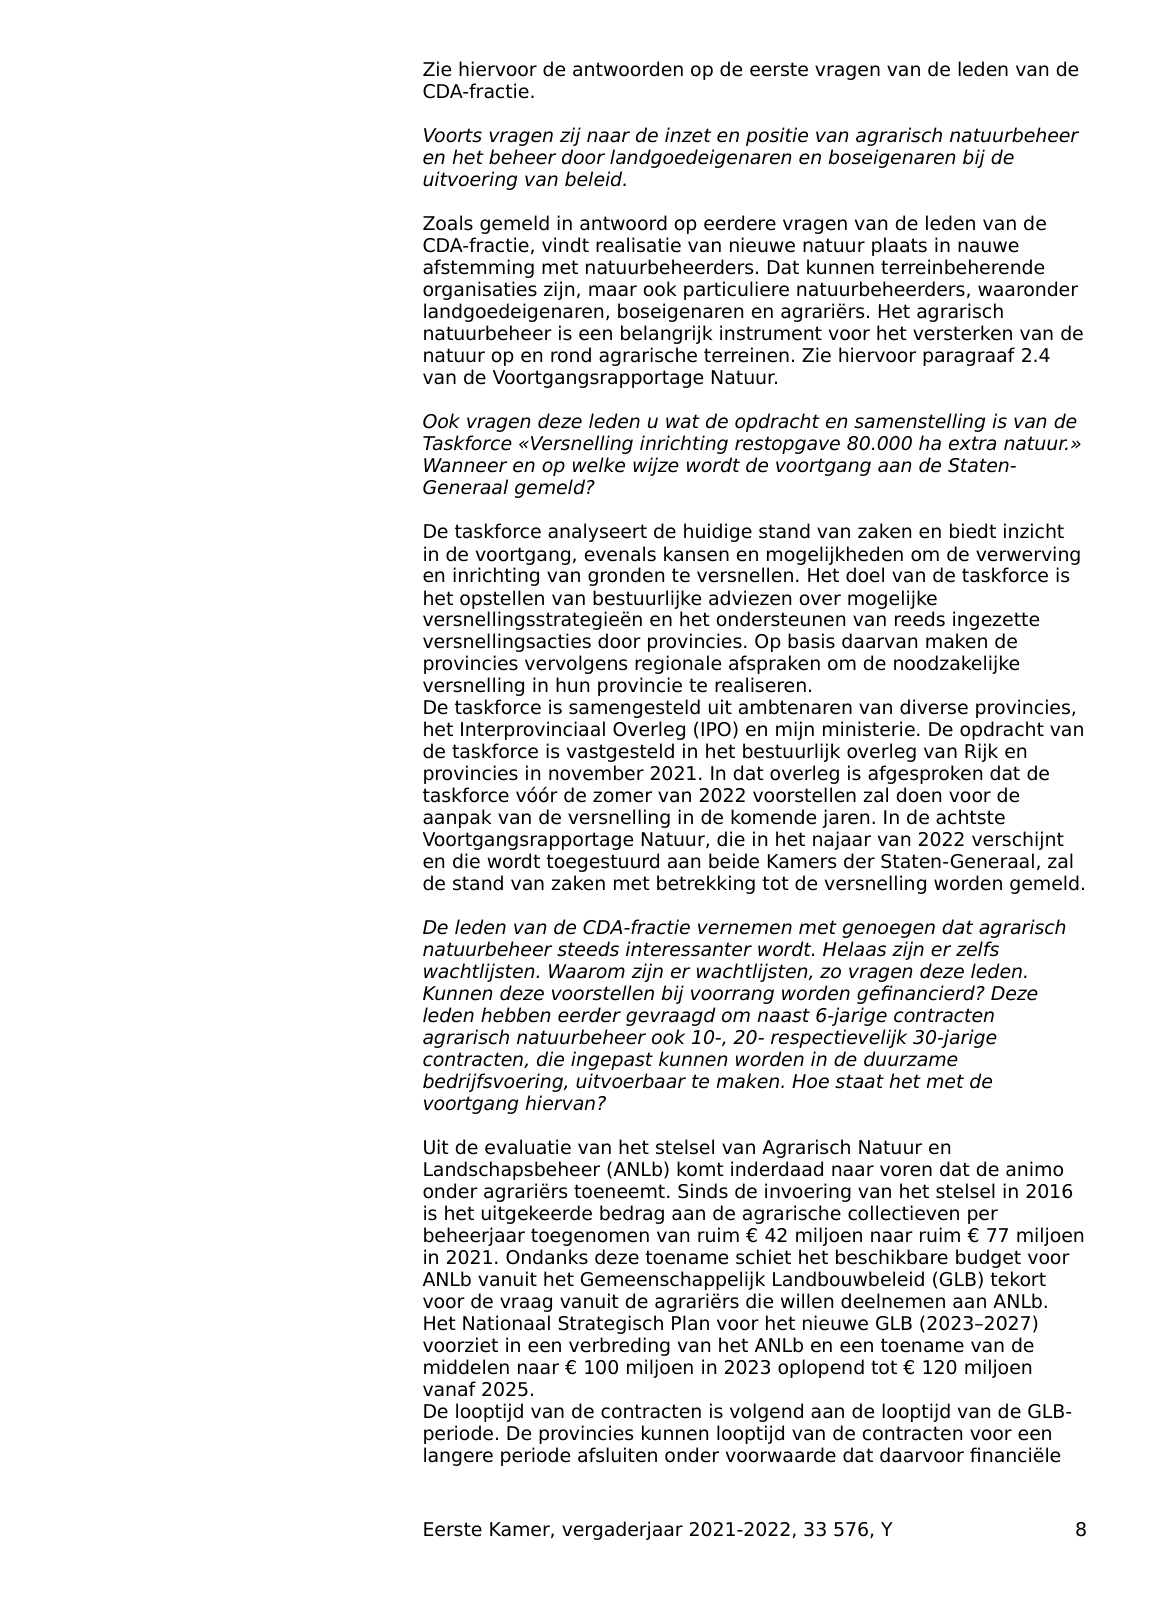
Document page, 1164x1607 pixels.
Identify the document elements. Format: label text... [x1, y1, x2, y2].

text Ook vragen deze leden u wat de opdracht en samenstelling is van de Taskforce «Versnelling inrichting restopgave 80.000 ha extra natuur.» Wanneer en op welke wijze wordt de voortgang aan de Staten-Generaal gemeld? [422, 411, 1087, 499]
text Voorts vragen zij naar de inzet en positie van agrarisch natuurbeheer en het beheer door landgoedeigenaren en boseigenaren bij de uitvoering van beleid. [422, 125, 1087, 191]
text Zoals gemeld in antwoord op eerdere vragen van de leden van de CDA-fractie, vindt realisatie van nieuwe natuur plaats in nauwe afstemming met natuurbeheerders. Dat kunnen terreinbeherende organisaties zijn, maar ook particuliere natuurbeheerders, waaronder landgoedeigenaren, boseigenaren en agrariërs. Het agrarisch natuurbeheer is een belangrijk instrument voor het versterken van de natuur op en rond agrarische terreinen. Zie hiervoor paragraaf 2.4 van de Voortgangsrapportage Natuur. [422, 213, 1087, 389]
text Uit de evaluatie van het stelsel van Agrarisch Natuur en Landschapsbeheer (ANLb) komt inderdaad naar voren dat de animo onder agrariërs toeneemt. Sinds de invoering van het stelsel in 2016 is het uitgekeerde bedrag aan de agrarische collectieven per beheerjaar toegenomen van ruim € 42 miljoen naar ruim € 77 miljoen in 2021. Ondanks deze toename schiet het beschikbare budget voor ANLb vanuit het Gemeenschappelijk Landbouwbeleid (GLB) tekort voor de vraag vanuit de agrariërs die willen deelnemen aan ANLb. Het Nationaal Strategisch Plan voor het nieuwe GLB (2023–2027) voorziet in een verbreding van het ANLb en een toename van de middelen naar € 100 miljoen in 2023 oplopend tot € 120 miljoen vanaf 2025. [422, 1137, 1087, 1401]
text De leden van de CDA-fractie vernemen met genoegen dat agrarisch natuurbeheer steeds interessanter wordt. Helaas zijn er zelfs wachtlijsten. Waarom zijn er wachtlijsten, zo vragen deze leden. Kunnen deze voorstellen bij voorrang worden gefinancierd? Deze leden hebben eerder gevraagd om naast 6-jarige contracten agrarisch natuurbeheer ook 10-, 20- respectievelijk 30-jarige contracten, die ingepast kunnen worden in de duurzame bedrijfsvoering, uitvoerbaar te maken. Hoe staat het met de voortgang hiervan? [422, 917, 1087, 1115]
text De taskforce analyseert de huidige stand van zaken en biedt inzicht in de voortgang, evenals kansen en mogelijkheden om de verwerving en inrichting van gronden te versnellen. Het doel van de taskforce is het opstellen van bestuurlijke adviezen over mogelijke versnellingsstrategieën en het ondersteunen van reeds ingezette versnellingsacties door provincies. Op basis daarvan maken de provincies vervolgens regionale afspraken om de noodzakelijke versnelling in hun provincie te realiseren. [422, 521, 1087, 697]
text De taskforce is samengesteld uit ambtenaren van diverse provincies, het Interprovinciaal Overleg (IPO) en mijn ministerie. De opdracht van de taskforce is vastgesteld in het bestuurlijk overleg van Rijk en provincies in november 2021. In dat overleg is afgesproken dat de taskforce vóór de zomer van 2022 voorstellen zal doen voor de aanpak van de versnelling in de komende jaren. In de achtste Voortgangsrapportage Natuur, die in het najaar van 2022 verschijnt en die wordt toegestuurd aan beide Kamers der Staten-Generaal, zal de stand van zaken met betrekking tot de versnelling worden gemeld. [422, 697, 1087, 895]
text Zie hiervoor de antwoorden op de eerste vragen van de leden van de CDA-fractie. [422, 59, 1087, 103]
text De looptijd van de contracten is volgend aan de looptijd van de GLB-periode. De provincies kunnen looptijd van de contracten voor een langere periode afsluiten onder voorwaarde dat daarvoor financiële [422, 1401, 1087, 1467]
